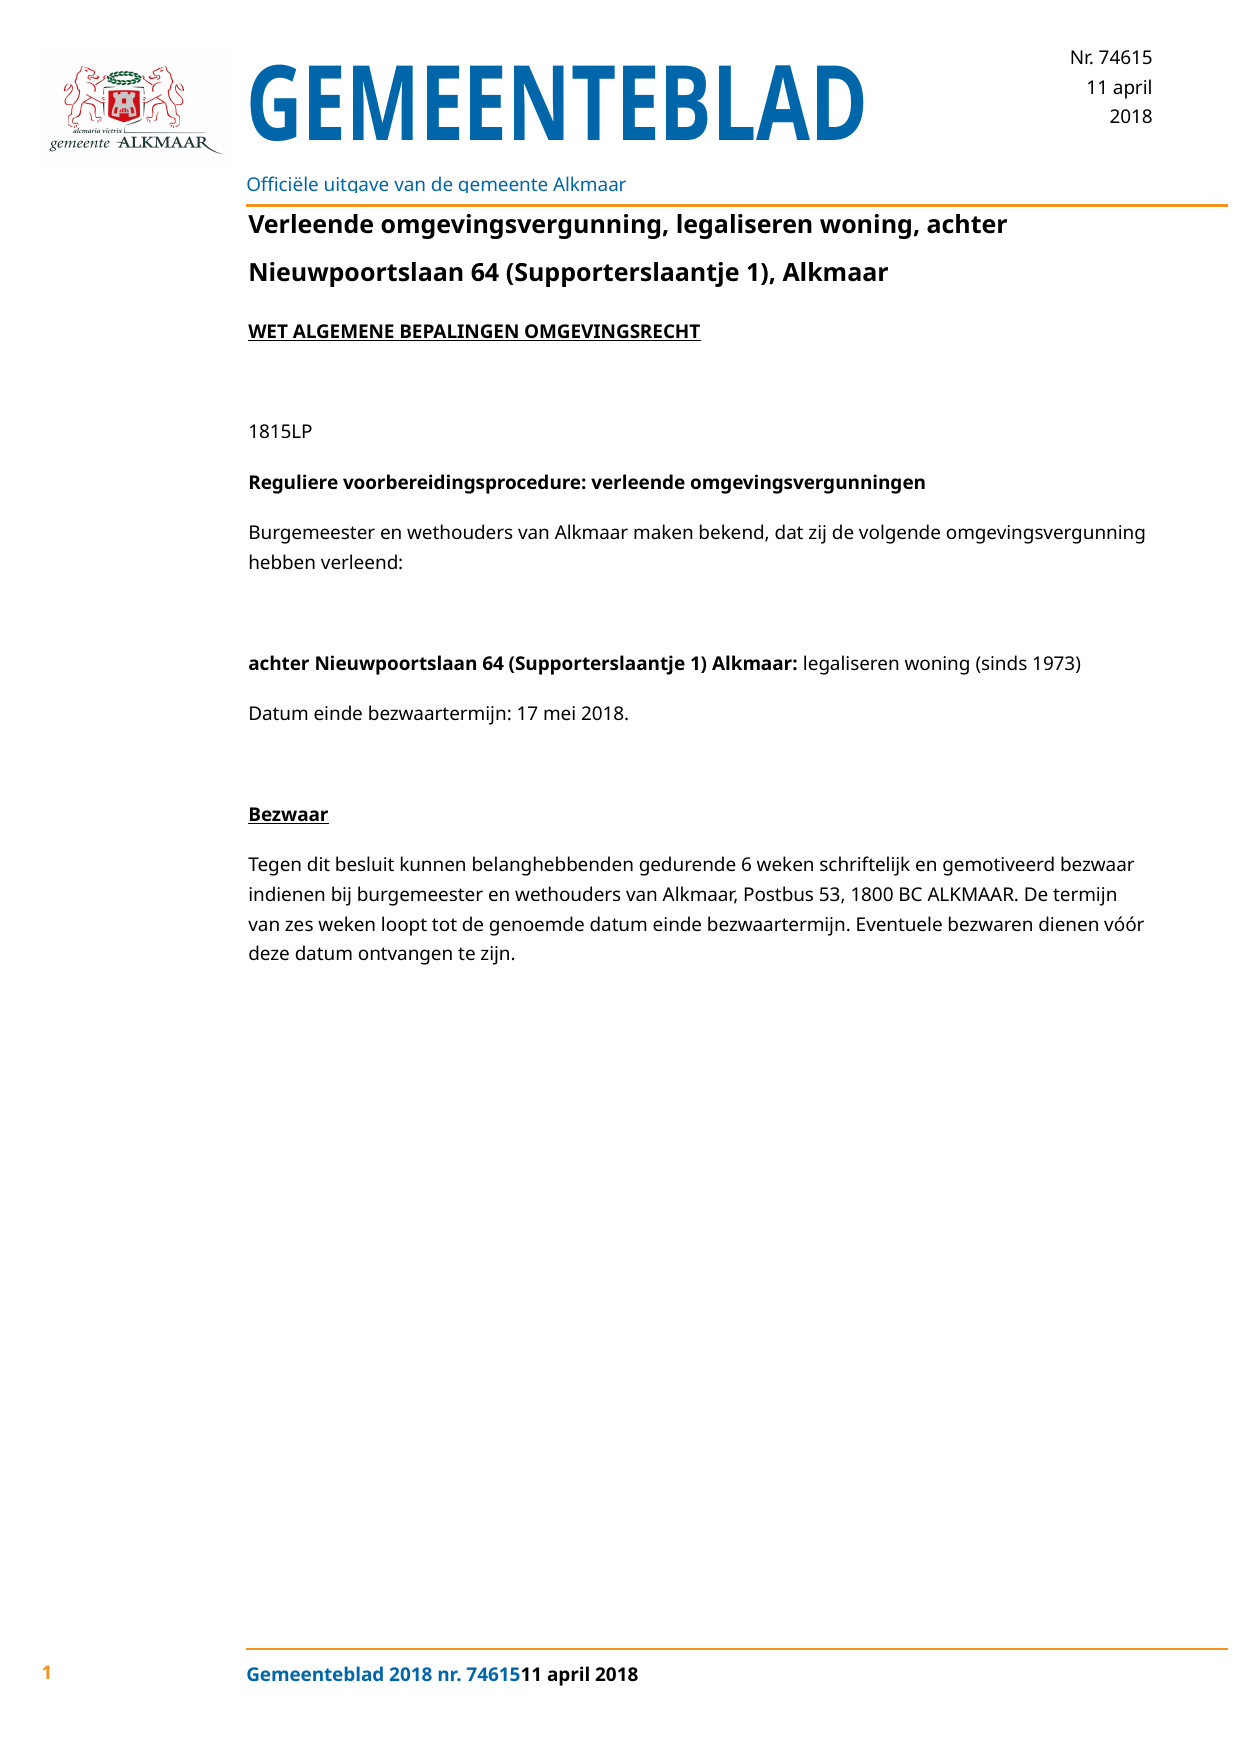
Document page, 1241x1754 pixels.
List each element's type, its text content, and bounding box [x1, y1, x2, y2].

text WET ALGEMENE BEPALINGEN OMGEVINGSRECHT [248, 318, 1152, 344]
text Datum einde bezwaartermijn: 17 mei 2018. [248, 700, 1152, 726]
text Bezwaar [248, 801, 1152, 827]
picture [41, 47, 231, 172]
text achter Nieuwpoortslaan 64 (Supporterslaantje 1) Alkmaar: legaliseren woning (sinds 1973) [248, 650, 1152, 676]
text 1815LP [248, 419, 1152, 444]
text Reguliere voorbereidingsprocedure: verleende omgevingsvergunningen [248, 469, 1152, 495]
text Tegen dit besluit kunnen belanghebbenden gedurende 6 weken schriftelijk en gemotiveerd bezwaar indienen bij burgemeester en wethouders van Alkmaar, Postbus 53, 1800 BC ALKMAAR. De termijn van zes weken loopt tot de genoemde datum einde bezwaartermijn. Eventuele bezwaren dienen vóór deze datum ontvangen te zijn. [248, 852, 1152, 966]
text Verleende omgevingsvergunning, legaliseren woning, achter Nieuwpoortslaan 64 (Supporterslaantje 1), Alkmaar [248, 207, 1152, 288]
text Burgemeester en wethouders van Alkmaar maken bekend, dat zij de volgende omgevingsvergunning hebben verleend: [248, 519, 1152, 575]
